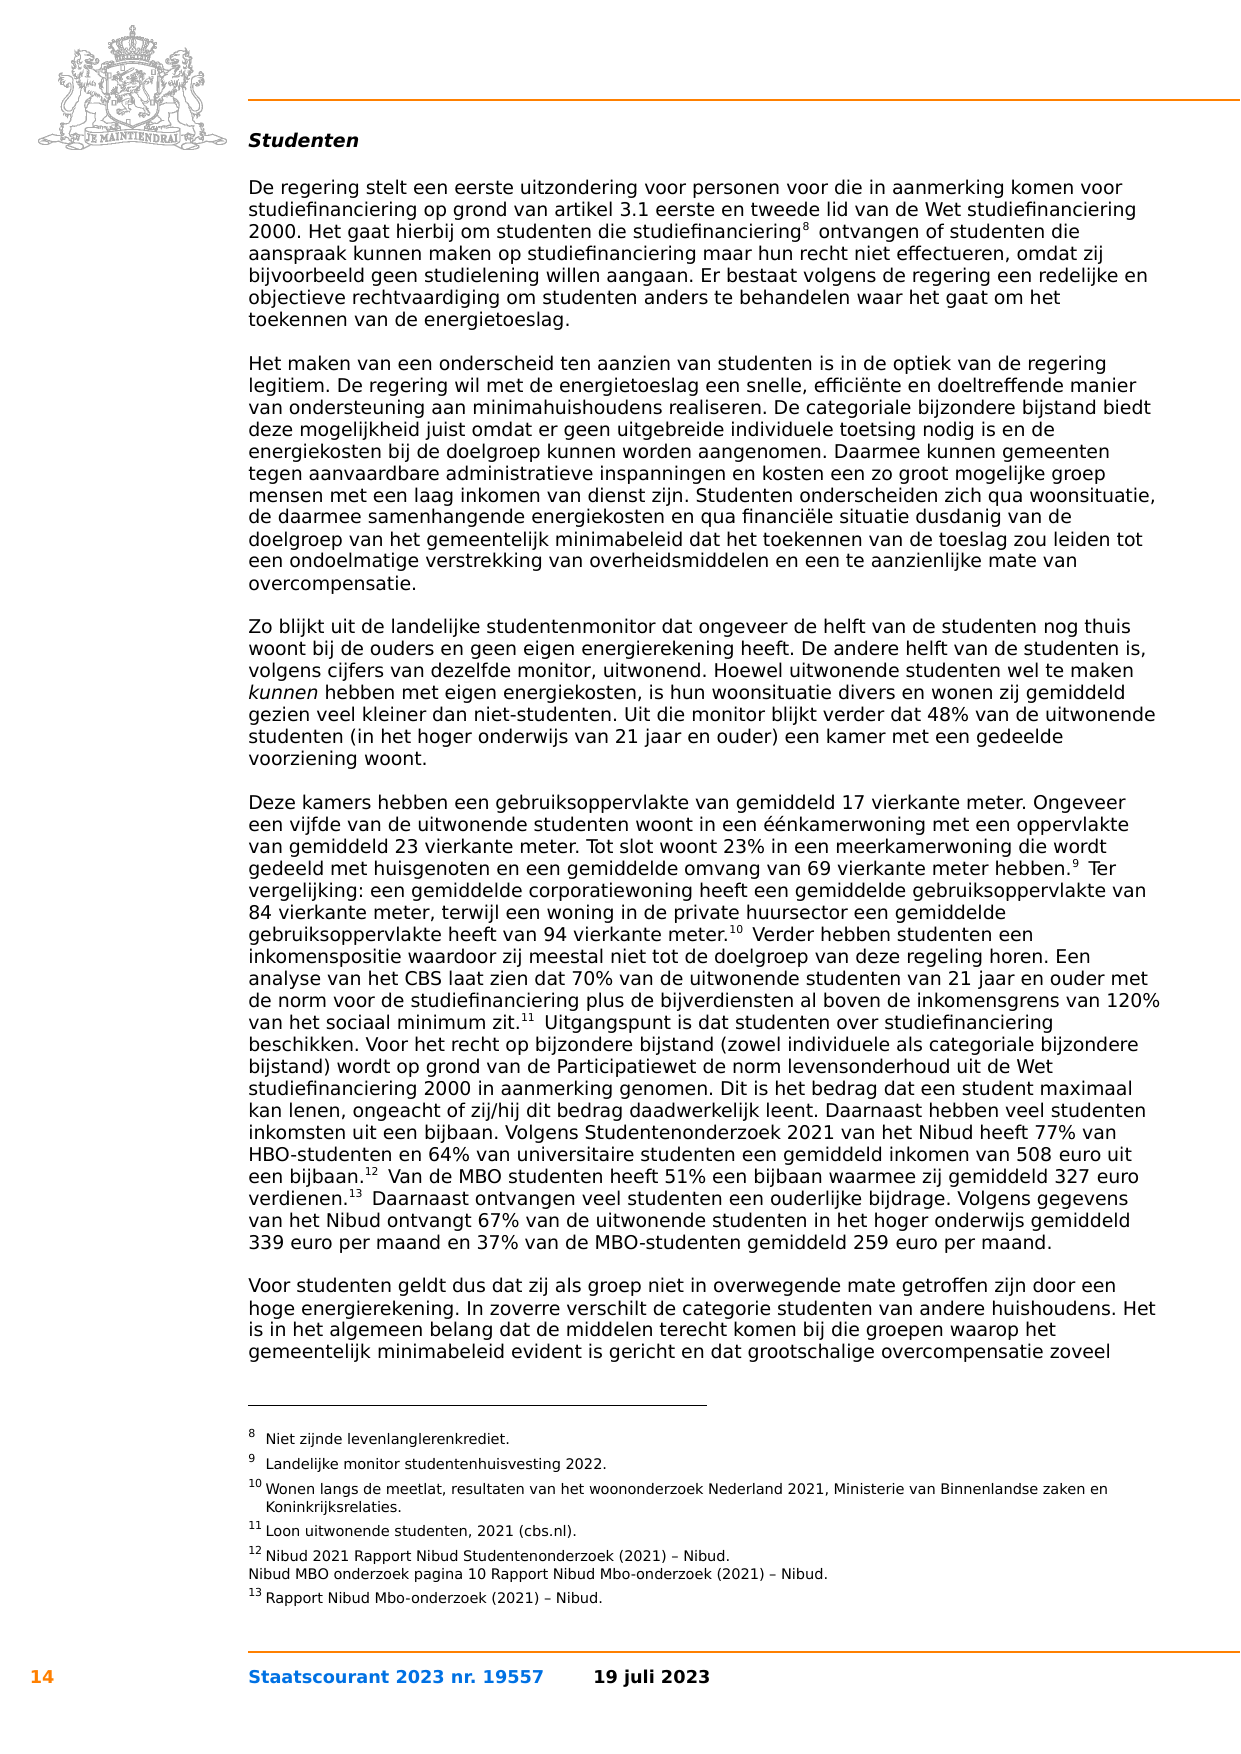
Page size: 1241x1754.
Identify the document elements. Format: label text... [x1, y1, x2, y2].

text Nibud 2021 Rapport Nibud Studentenonderzoek (2021) – Nibud. [248, 1544, 1163, 1566]
text Landelijke monitor studentenhuisvesting 2022. [248, 1452, 1163, 1474]
text Voor studenten geldt dus dat zij als groep niet in overwegende mate getroffen zijn door een hoge energierekening. In zoverre verschilt de categorie studenten van andere huishoudens. Het is in het algemeen belang dat de middelen terecht komen bij die groepen waarop het gemeentelijk minimabeleid evident is gericht en dat grootschalige overcompensatie zoveel [248, 1275, 1163, 1363]
text Rapport Nibud Mbo-onderzoek (2021) – Nibud. [248, 1586, 1163, 1608]
subtitle Studenten [248, 130, 1163, 152]
text Het maken van een onderscheid ten aanzien van studenten is in de optiek van de regering legitiem. De regering wil met de energietoeslag een snelle, efficiënte en doeltreffende manier van ondersteuning aan minimahuishoudens realiseren. De categoriale bijzondere bijstand biedt deze mogelijkheid juist omdat er geen uitgebreide individuele toetsing nodig is en de energiekosten bij de doelgroep kunnen worden aangenomen. Daarmee kunnen gemeenten tegen aanvaardbare administratieve inspanningen en kosten een zo groot mogelijke groep mensen met een laag inkomen van dienst zijn. Studenten onderscheiden zich qua woonsituatie, de daarmee samenhangende energiekosten en qua financiële situatie dusdanig van de doelgroep van het gemeentelijk minimabeleid dat het toekennen van de toeslag zou leiden tot een ondoelmatige verstrekking van overheidsmiddelen en een te aanzienlijke mate van overcompensatie. [248, 353, 1163, 594]
text Zo blijkt uit de landelijke studentenmonitor dat ongeveer de helft van de studenten nog thuis woont bij de ouders en geen eigen energierekening heeft. De andere helft van de studenten is, volgens cijfers van dezelfde monitor, uitwonend. Hoewel uitwonende studenten wel te maken kunnen hebben met eigen energiekosten, is hun woonsituatie divers en wonen zij gemiddeld gezien veel kleiner dan niet-studenten. Uit die monitor blijkt verder dat 48% van de uitwonende studenten (in het hoger onderwijs van 21 jaar en ouder) een kamer met een gedeelde voorziening woont. [248, 616, 1163, 770]
text Nibud MBO onderzoek pagina 10 Rapport Nibud Mbo-onderzoek (2021) – Nibud. [248, 1566, 1163, 1583]
picture [38, 25, 227, 150]
text Deze kamers hebben een gebruiksoppervlakte van gemiddeld 17 vierkante meter. Ongeveer een vijfde van de uitwonende studenten woont in een éénkamerwoning met een oppervlakte van gemiddeld 23 vierkante meter. Tot slot woont 23% in een meerkamerwoning die wordt gedeeld met huisgenoten en een gemiddelde omvang van 69 vierkante meter hebben. Ter vergelijking: een gemiddelde corporatiewoning heeft een gemiddelde gebruiksoppervlakte van 84 vierkante meter, terwijl een woning in de private huursector een gemiddelde gebruiksoppervlakte heeft van 94 vierkante meter. Verder hebben studenten een inkomenspositie waardoor zij meestal niet tot de doelgroep van deze regeling horen. Een analyse van het CBS laat zien dat 70% van de uitwonende studenten van 21 jaar en ouder met de norm voor de studiefinanciering plus de bijverdiensten al boven de inkomensgrens van 120% van het sociaal minimum zit. Uitgangspunt is dat studenten over studiefinanciering beschikken. Voor het recht op bijzondere bijstand (zowel individuele als categoriale bijzondere bijstand) wordt op grond van de Participatiewet de norm levensonderhoud uit de Wet studiefinanciering 2000 in aanmerking genomen. Dit is het bedrag dat een student maximaal kan lenen, ongeacht of zij/hij dit bedrag daadwerkelijk leent. Daarnaast hebben veel studenten inkomsten uit een bijbaan. Volgens Studentenonderzoek 2021 van het Nibud heeft 77% van HBO-studenten en 64% van universitaire studenten een gemiddeld inkomen van 508 euro uit een bijbaan. Van de MBO studenten heeft 51% een bijbaan waarmee zij gemiddeld 327 euro verdienen. Daarnaast ontvangen veel studenten een ouderlijke bijdrage. Volgens gegevens van het Nibud ontvangt 67% van de uitwonende studenten in het hoger onderwijs gemiddeld 339 euro per maand en 37% van de MBO-studenten gemiddeld 259 euro per maand. [248, 792, 1163, 1253]
text Loon uitwonende studenten, 2021 (cbs.nl). [248, 1519, 1163, 1541]
text Niet zijnde levenlanglerenkrediet. [248, 1427, 1163, 1449]
text Wonen langs de meetlat, resultaten van het woononderzoek Nederland 2021, Ministerie van Binnenlandse zaken en Koninkrijksrelaties. [248, 1477, 1163, 1516]
text De regering stelt een eerste uitzondering voor personen voor die in aanmerking komen voor studiefinanciering op grond van artikel 3.1 eerste en tweede lid van de Wet studiefinanciering 2000. Het gaat hierbij om studenten die studiefinanciering ontvangen of studenten die aanspraak kunnen maken op studiefinanciering maar hun recht niet effectueren, omdat zij bijvoorbeeld geen studielening willen aangaan. Er bestaat volgens de regering een redelijke en objectieve rechtvaardiging om studenten anders te behandelen waar het gaat om het toekennen van de energietoeslag. [248, 177, 1163, 331]
